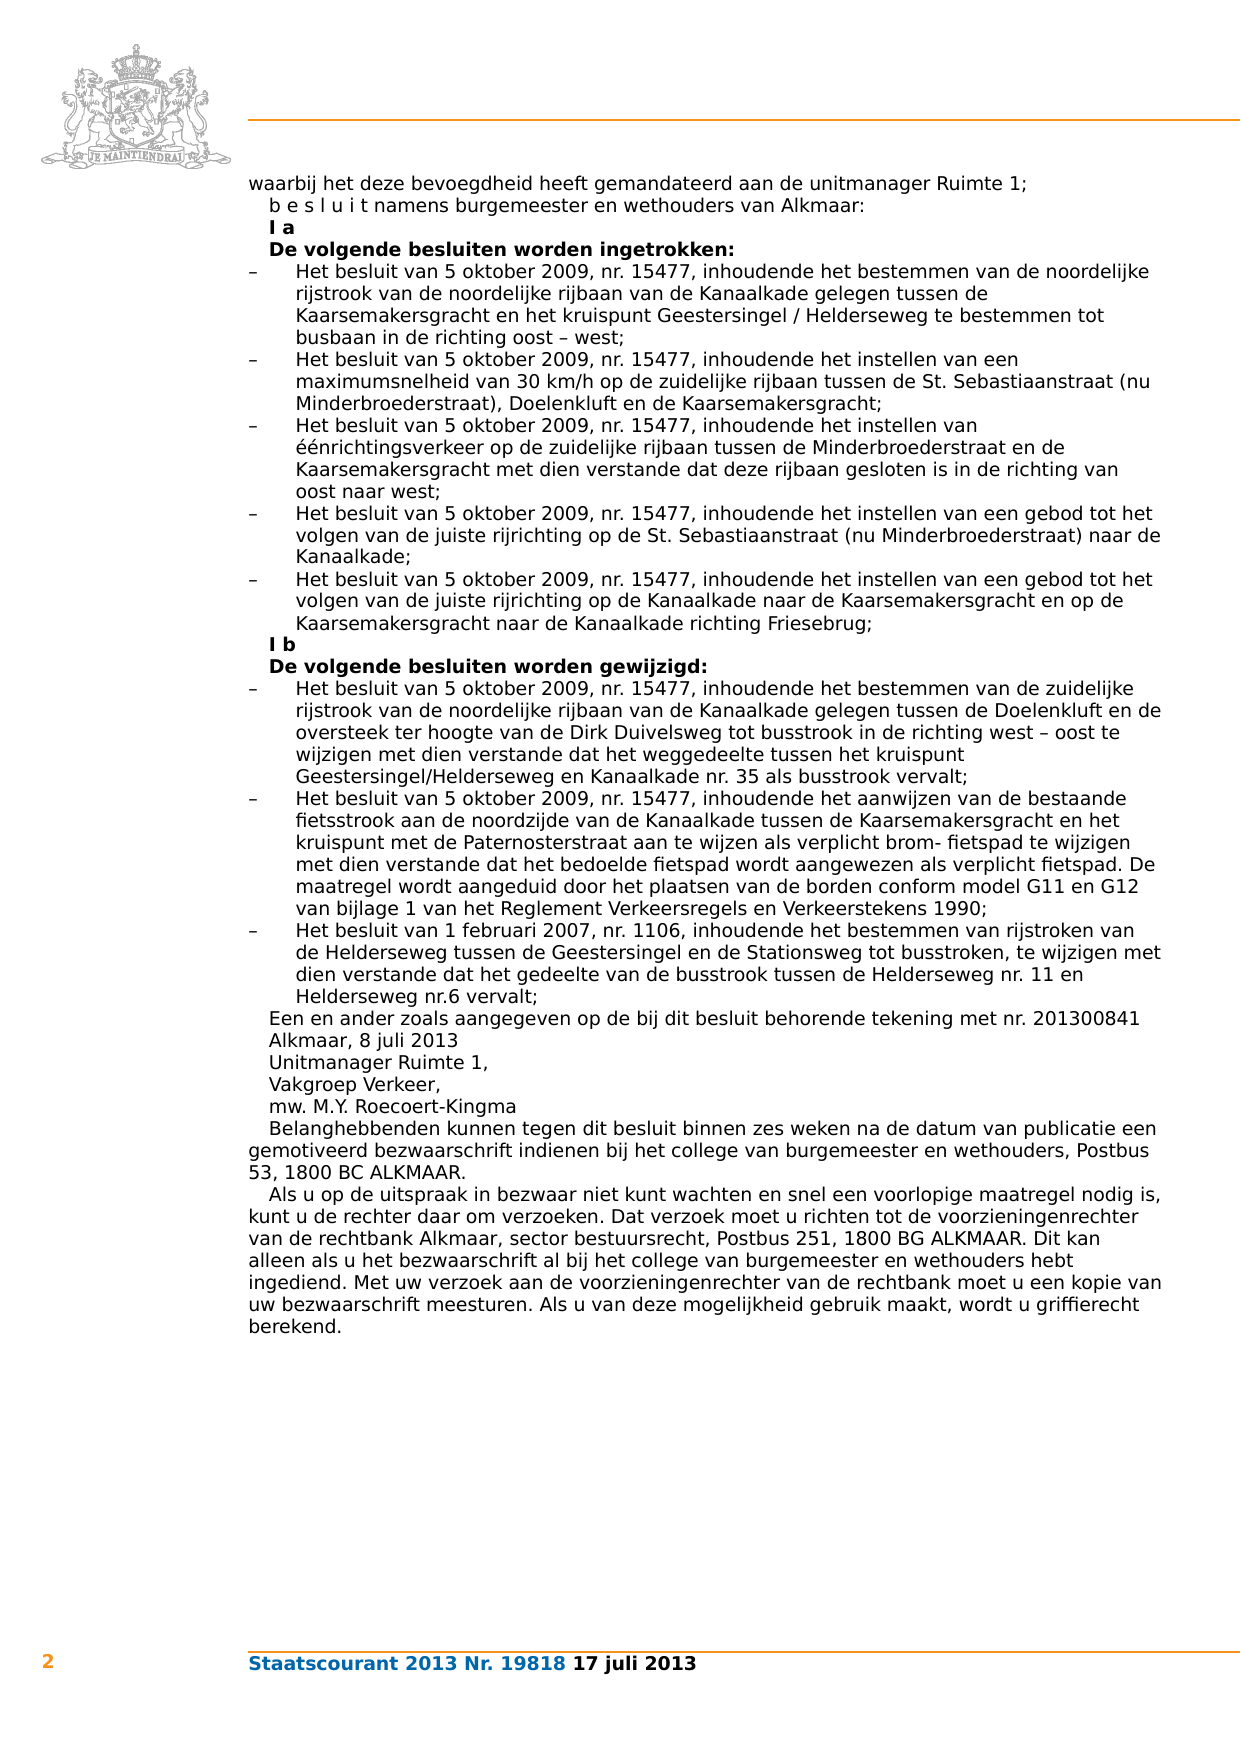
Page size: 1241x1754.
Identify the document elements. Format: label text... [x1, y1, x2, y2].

text b e s l u i t namens burgemeester en wethouders van Alkmaar: [248, 195, 1163, 217]
text mw. M.Y. Roecoert-Kingma [248, 1096, 1163, 1118]
list Het besluit van 5 oktober 2009, nr. 15477, inhoudende het instellen van een maximumsnelheid van 30 km/h op de zuidelijke rijbaan tussen de St. Sebastiaanstraat (nu Minderbroederstraat), Doelenkluft en de Kaarsemakersgracht; [248, 349, 1163, 414]
text Een en ander zoals aangegeven op de bij dit besluit behorende tekening met nr. 201300841 [248, 1008, 1163, 1030]
list Het besluit van 5 oktober 2009, nr. 15477, inhoudende het instellen van éénrichtingsverkeer op de zuidelijke rijbaan tussen de Minderbroederstraat en de Kaarsemakersgracht met dien verstande dat deze rijbaan gesloten is in de richting van oost naar west; [248, 414, 1163, 502]
text Als u op de uitspraak in bezwaar niet kunt wachten en snel een voorlopige maatregel nodig is, kunt u de rechter daar om verzoeken. Dat verzoek moet u richten tot de voorzieningenrechter van de rechtbank Alkmaar, sector bestuursrecht, Postbus 251, 1800 BG ALKMAAR. Dit kan alleen als u het bezwaarschrift al bij het college van burgemeester en wethouders hebt ingediend. Met uw verzoek aan de voorzieningenrechter van de rechtbank moet u een kopie van uw bezwaarschrift meesturen. Als u van deze mogelijkheid gebruik maakt, wordt u griffierecht berekend. [248, 1184, 1163, 1338]
list Het besluit van 5 oktober 2009, nr. 15477, inhoudende het instellen van een gebod tot het volgen van de juiste rijrichting op de Kanaalkade naar de Kaarsemakersgracht en op de Kaarsemakersgracht naar de Kanaalkade richting Friesebrug; [248, 568, 1163, 634]
list Het besluit van 1 februari 2007, nr. 1106, inhoudende het bestemmen van rijstroken van de Helderseweg tussen de Geestersingel en de Stationsweg tot busstroken, te wijzigen met dien verstande dat het gedeelte van de busstrook tussen de Helderseweg nr. 11 en Helderseweg nr.6 vervalt; [248, 920, 1163, 1008]
text Unitmanager Ruimte 1, [248, 1052, 1163, 1074]
text Belanghebbenden kunnen tegen dit besluit binnen zes weken na de datum van publicatie een gemotiveerd bezwaarschrift indienen bij het college van burgemeester en wethouders, Postbus 53, 1800 BC ALKMAAR. [248, 1118, 1163, 1184]
list Het besluit van 5 oktober 2009, nr. 15477, inhoudende het bestemmen van de noordelijke rijstrook van de noordelijke rijbaan van de Kanaalkade gelegen tussen de Kaarsemakersgracht en het kruispunt Geestersingel / Helderseweg te bestemmen tot busbaan in de richting oost – west; [248, 261, 1163, 349]
text I b [248, 634, 1163, 656]
picture [41, 44, 231, 169]
text Vakgroep Verkeer, [248, 1074, 1163, 1096]
list Het besluit van 5 oktober 2009, nr. 15477, inhoudende het aanwijzen van de bestaande fietsstrook aan de noordzijde van de Kanaalkade tussen de Kaarsemakersgracht en het kruispunt met de Paternosterstraat aan te wijzen als verplicht brom- fietspad te wijzigen met dien verstande dat het bedoelde fietspad wordt aangewezen als verplicht fietspad. De maatregel wordt aangeduid door het plaatsen van de borden conform model G11 en G12 van bijlage 1 van het Reglement Verkeersregels en Verkeerstekens 1990; [248, 788, 1163, 920]
text waarbij het deze bevoegdheid heeft gemandateerd aan de unitmanager Ruimte 1; [248, 173, 1163, 195]
list Het besluit van 5 oktober 2009, nr. 15477, inhoudende het bestemmen van de zuidelijke rijstrook van de noordelijke rijbaan van de Kanaalkade gelegen tussen de Doelenkluft en de oversteek ter hoogte van de Dirk Duivelsweg tot busstrook in de richting west – oost te wijzigen met dien verstande dat het weggedeelte tussen het kruispunt Geestersingel/Helderseweg en Kanaalkade nr. 35 als busstrook vervalt; [248, 678, 1163, 788]
text I a [248, 217, 1163, 239]
text De volgende besluiten worden gewijzigd: [248, 656, 1163, 678]
list Het besluit van 5 oktober 2009, nr. 15477, inhoudende het instellen van een gebod tot het volgen van de juiste rijrichting op de St. Sebastiaanstraat (nu Minderbroederstraat) naar de Kanaalkade; [248, 502, 1163, 568]
text Alkmaar, 8 juli 2013 [248, 1030, 1163, 1052]
text De volgende besluiten worden ingetrokken: [248, 239, 1163, 261]
